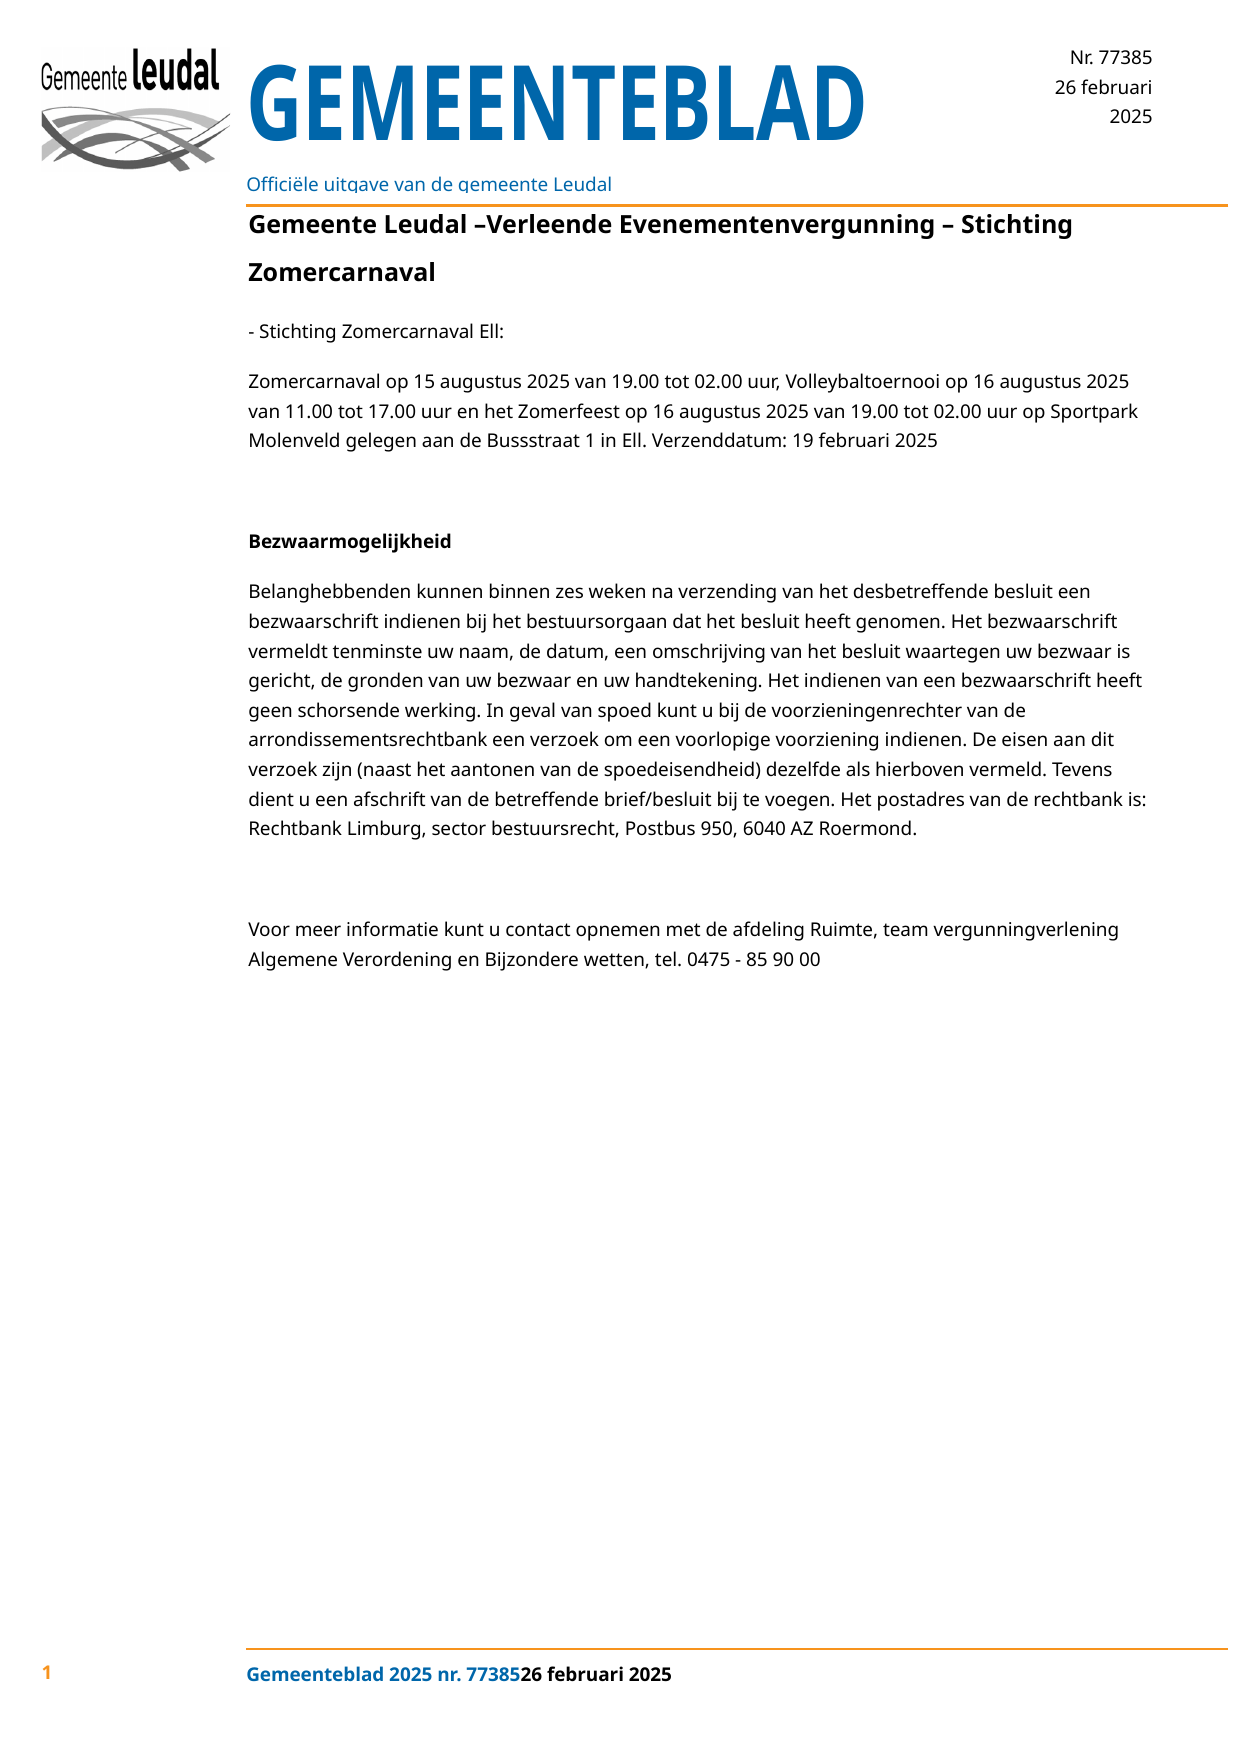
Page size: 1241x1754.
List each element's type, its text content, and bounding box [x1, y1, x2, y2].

text Gemeente Leudal –Verleende Evenementenvergunning – Stichting Zomercarnaval [248, 207, 1152, 288]
picture [41, 47, 231, 172]
text Belanghebbenden kunnen binnen zes weken na verzending van het desbetreffende besluit een bezwaarschrift indienen bij het bestuursorgaan dat het besluit heeft genomen. Het bezwaarschrift vermeldt tenminste uw naam, de datum, een omschrijving van het besluit waartegen uw bezwaar is gericht, de gronden van uw bezwaar en uw handtekening. Het indienen van een bezwaarschrift heeft geen schorsende werking. In geval van spoed kunt u bij de voorzieningenrechter van de arrondissementsrechtbank een verzoek om een voorlopige voorziening indienen. De eisen aan dit verzoek zijn (naast het aantonen van de spoedeisendheid) dezelfde als hierboven vermeld. Tevens dient u een afschrift van de betreffende brief/besluit bij te voegen. Het postadres van de rechtbank is: Rechtbank Limburg, sector bestuursrecht, Postbus 950, 6040 AZ Roermond. [248, 579, 1152, 841]
text Zomercarnaval op 15 augustus 2025 van 19.00 tot 02.00 uur, Volleybaltoernooi op 16 augustus 2025 van 11.00 tot 17.00 uur en het Zomerfeest op 16 augustus 2025 van 19.00 tot 02.00 uur op Sportpark Molenveld gelegen aan de Bussstraat 1 in Ell. Verzenddatum: 19 februari 2025 [248, 368, 1152, 453]
text Bezwaarmogelijkheid [248, 528, 1152, 554]
text - Stichting Zomercarnaval Ell: [248, 318, 1152, 344]
text Voor meer informatie kunt u contact opnemen met de afdeling Ruimte, team vergunningverlening Algemene Verordening en Bijzondere wetten, tel. 0475 - 85 90 00 [248, 916, 1152, 972]
